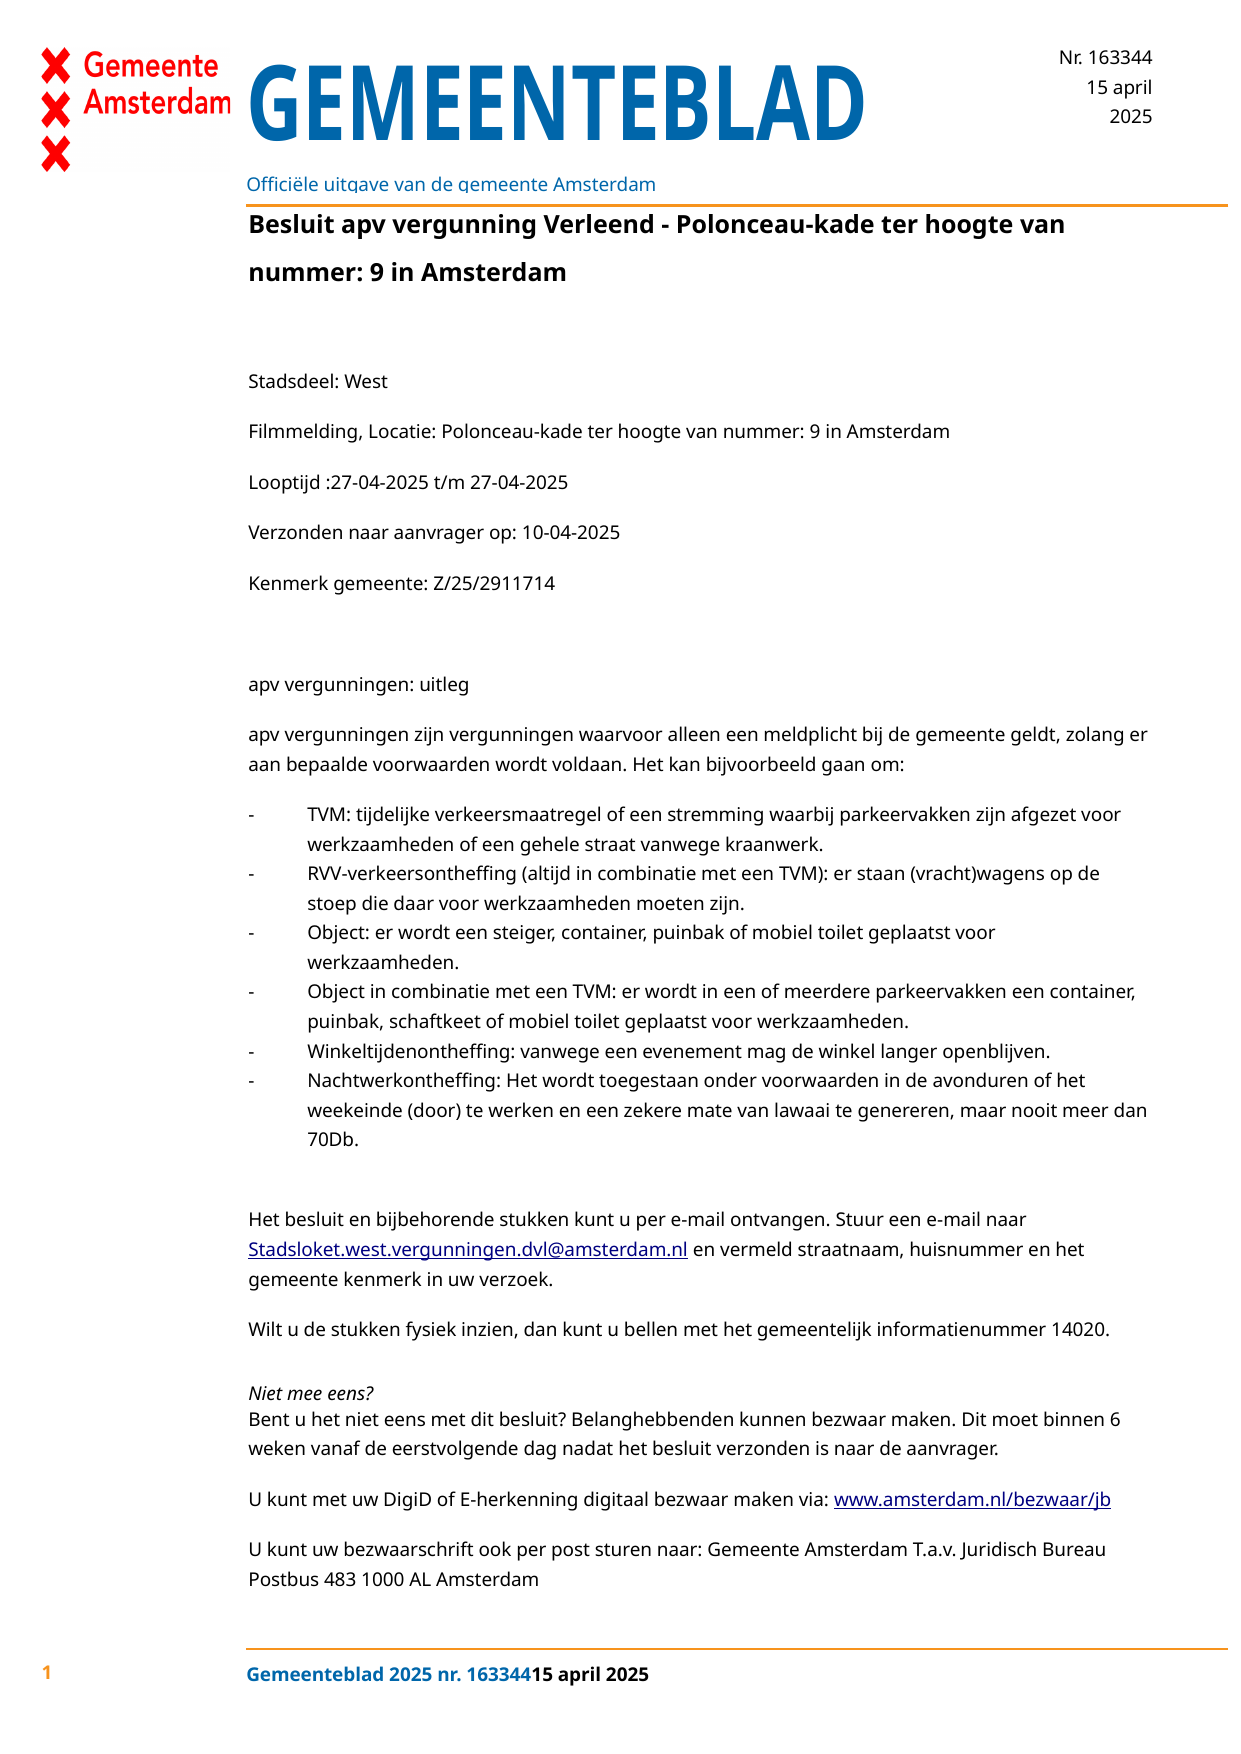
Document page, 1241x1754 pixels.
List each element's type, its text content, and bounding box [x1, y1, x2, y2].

text Wilt u de stukken fysiek inzien, dan kunt u bellen met het gemeentelijk informatienummer 14020. [248, 1316, 1152, 1342]
text Kenmerk gemeente: Z/25/2911714 [248, 570, 1152, 596]
text U kunt met uw DigiD of E-herkenning digitaal bezwaar maken via: www.amsterdam.nl/bezwaar/jb [248, 1486, 1152, 1512]
text Stadsdeel: West [248, 368, 1152, 394]
text Verzonden naar aanvrager op: 10-04-2025 [248, 519, 1152, 545]
list Winkeltijdenontheffing: vanwege een evenement mag de winkel langer openblijven. [248, 1038, 1152, 1064]
text apv vergunningen: uitleg [248, 671, 1152, 697]
list Object in combinatie met een TVM: er wordt in een of meerdere parkeervakken een container, puinbak, schaftkeet of mobiel toilet geplaatst voor werkzaamheden. [248, 979, 1152, 1034]
text Niet mee eens? [248, 1380, 1152, 1406]
text Looptijd :27-04-2025 t/m 27-04-2025 [248, 469, 1152, 495]
text Bent u het niet eens met dit besluit? Belanghebbenden kunnen bezwaar maken. Dit moet binnen 6 weken vanaf de eerstvolgende dag nadat het besluit verzonden is naar de aanvrager. [248, 1406, 1152, 1461]
list Object: er wordt een steiger, container, puinbak of mobiel toilet geplaatst voor werkzaamheden. [248, 919, 1152, 975]
text U kunt uw bezwaarschrift ook per post sturen naar: Gemeente Amsterdam T.a.v. Juridisch Bureau Postbus 483 1000 AL Amsterdam [248, 1536, 1152, 1592]
text Besluit apv vergunning Verleend - Polonceau-kade ter hoogte van nummer: 9 in Amsterdam [248, 207, 1152, 288]
list RVV-verkeersontheffing (altijd in combinatie met een TVM): er staan (vracht)wagens op de stoep die daar voor werkzaamheden moeten zijn. [248, 860, 1152, 916]
list TVM: tijdelijke verkeersmaatregel of een stremming waarbij parkeervakken zijn afgezet voor werkzaamheden of een gehele straat vanwege kraanwerk. [248, 801, 1152, 857]
picture [41, 47, 231, 172]
text Filmmelding, Locatie: Polonceau-kade ter hoogte van nummer: 9 in Amsterdam [248, 419, 1152, 444]
text Het besluit en bijbehorende stukken kunt u per e-mail ontvangen. Stuur een e-mail naar Stadsloket.west.vergunningen.dvl@amsterdam.nl en vermeld straatnaam, huisnummer en het gemeente kenmerk in uw verzoek. [248, 1207, 1152, 1292]
list Nachtwerkontheffing: Het wordt toegestaan onder voorwaarden in de avonduren of het weekeinde (door) te werken en een zekere mate van lawaai te genereren, maar nooit meer dan 70Db. [248, 1067, 1152, 1152]
text apv vergunningen zijn vergunningen waarvoor alleen een meldplicht bij de gemeente geldt, zolang er aan bepaalde voorwaarden wordt voldaan. Het kan bijvoorbeeld gaan om: [248, 721, 1152, 777]
